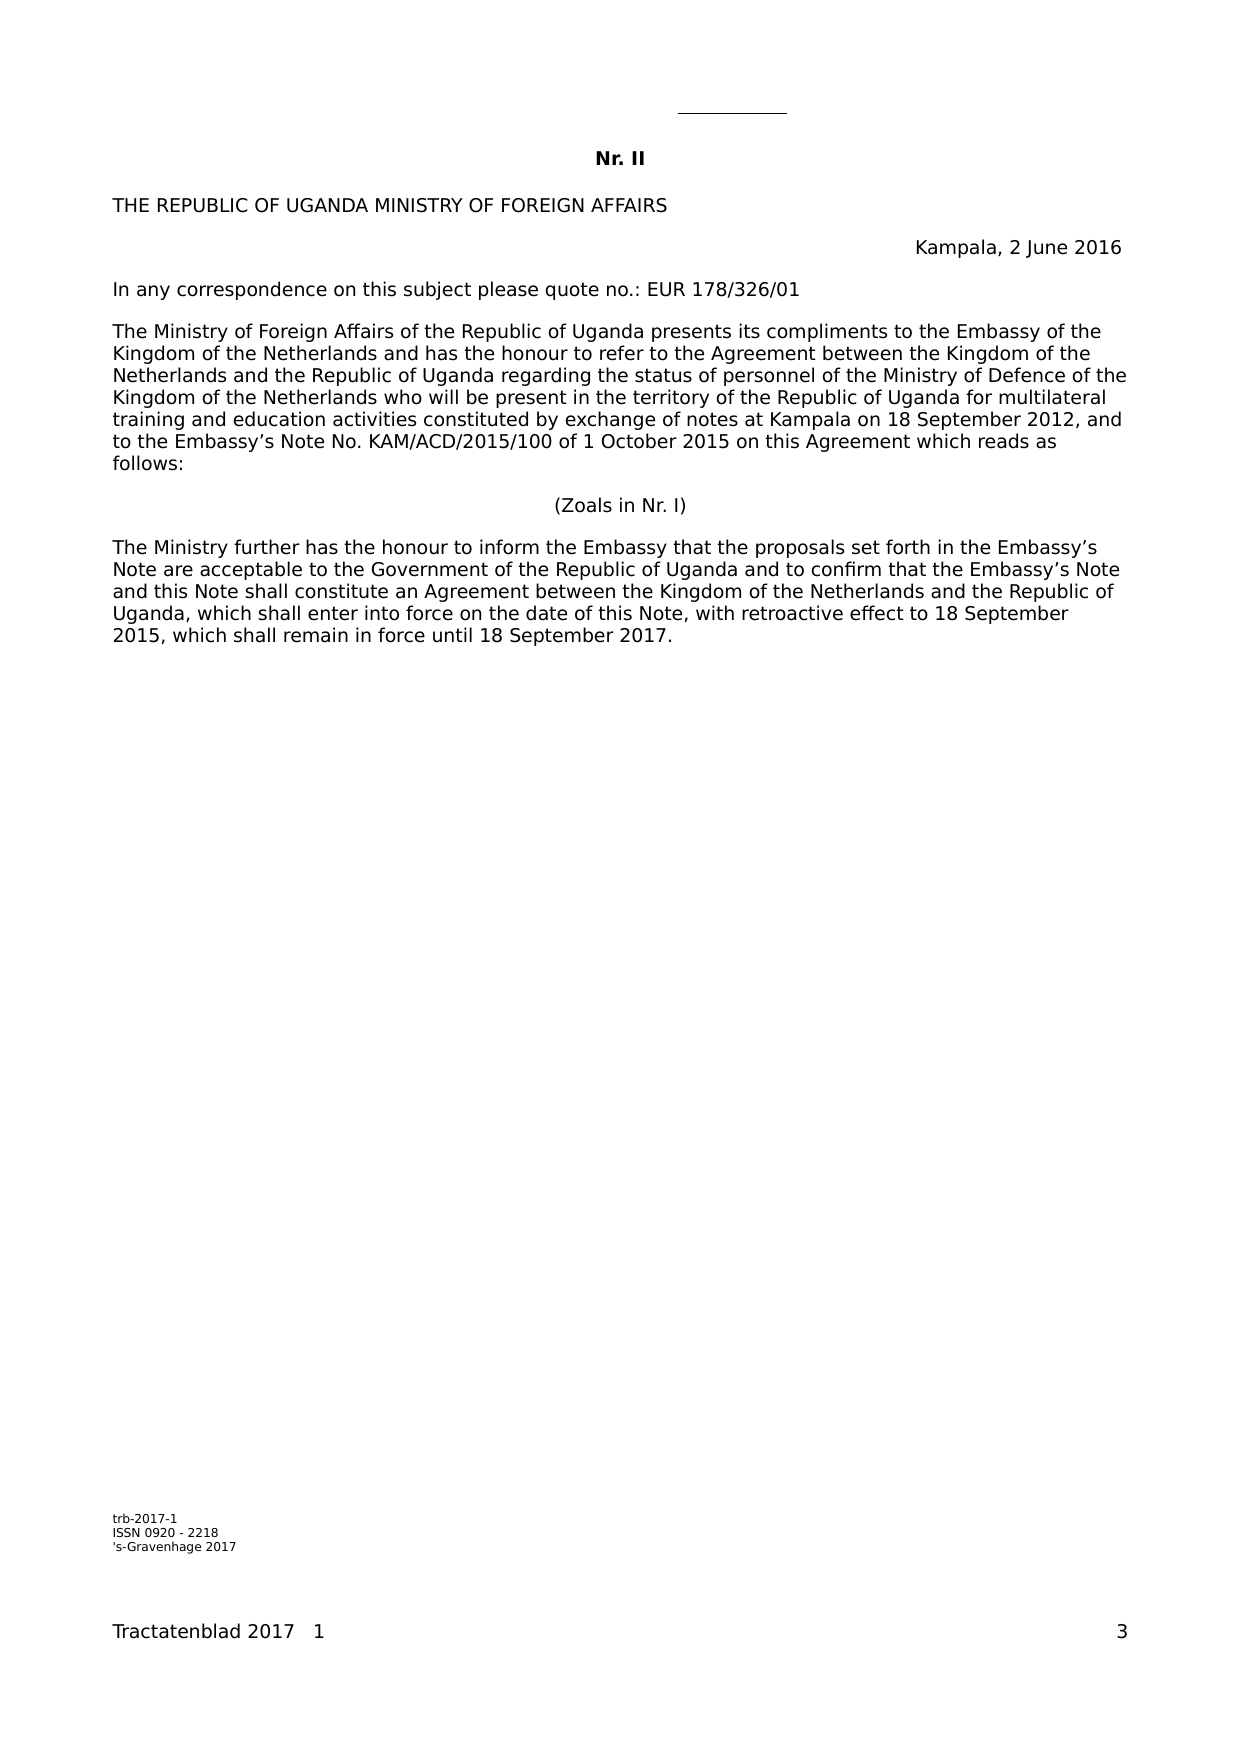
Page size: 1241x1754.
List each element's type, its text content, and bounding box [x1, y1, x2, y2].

text The Ministry further has the honour to inform the Embassy that the proposals set forth in the Embassy’s Note are acceptable to the Government of the Republic of Uganda and to confirm that the Embassy’s Note and this Note shall constitute an Agreement between the Kingdom of the Netherlands and the Republic of Uganda, which shall enter into force on the date of this Note, with retroactive effect to 18 September 2015, which shall remain in force until 18 September 2017. [112, 537, 1128, 647]
text (Zoals in Nr. I) [112, 495, 1128, 517]
text THE REPUBLIC OF UGANDA MINISTRY OF FOREIGN AFFAIRS [112, 195, 1128, 217]
subtitle Nr. II [112, 148, 1128, 170]
text 's-Gravenhage 2017 [112, 1540, 346, 1554]
text ISSN 0920 - 2218 [112, 1526, 346, 1540]
text trb-2017-1 [112, 1512, 346, 1526]
text The Ministry of Foreign Affairs of the Republic of Uganda presents its compliments to the Embassy of the Kingdom of the Netherlands and has the honour to refer to the Agreement between the Kingdom of the Netherlands and the Republic of Uganda regarding the status of personnel of the Ministry of Defence of the Kingdom of the Netherlands who will be present in the territory of the Republic of Uganda for multilateral training and education activities constituted by exchange of notes at Kampala on 18 September 2012, and to the Embassy’s Note No. KAM/ACD/2015/100 of 1 October 2015 on this Agreement which reads as follows: [112, 321, 1128, 475]
text Kampala, 2 June 2016 [112, 237, 1128, 259]
text In any correspondence on this subject please quote no.: EUR 178/326/01 [112, 279, 1128, 301]
